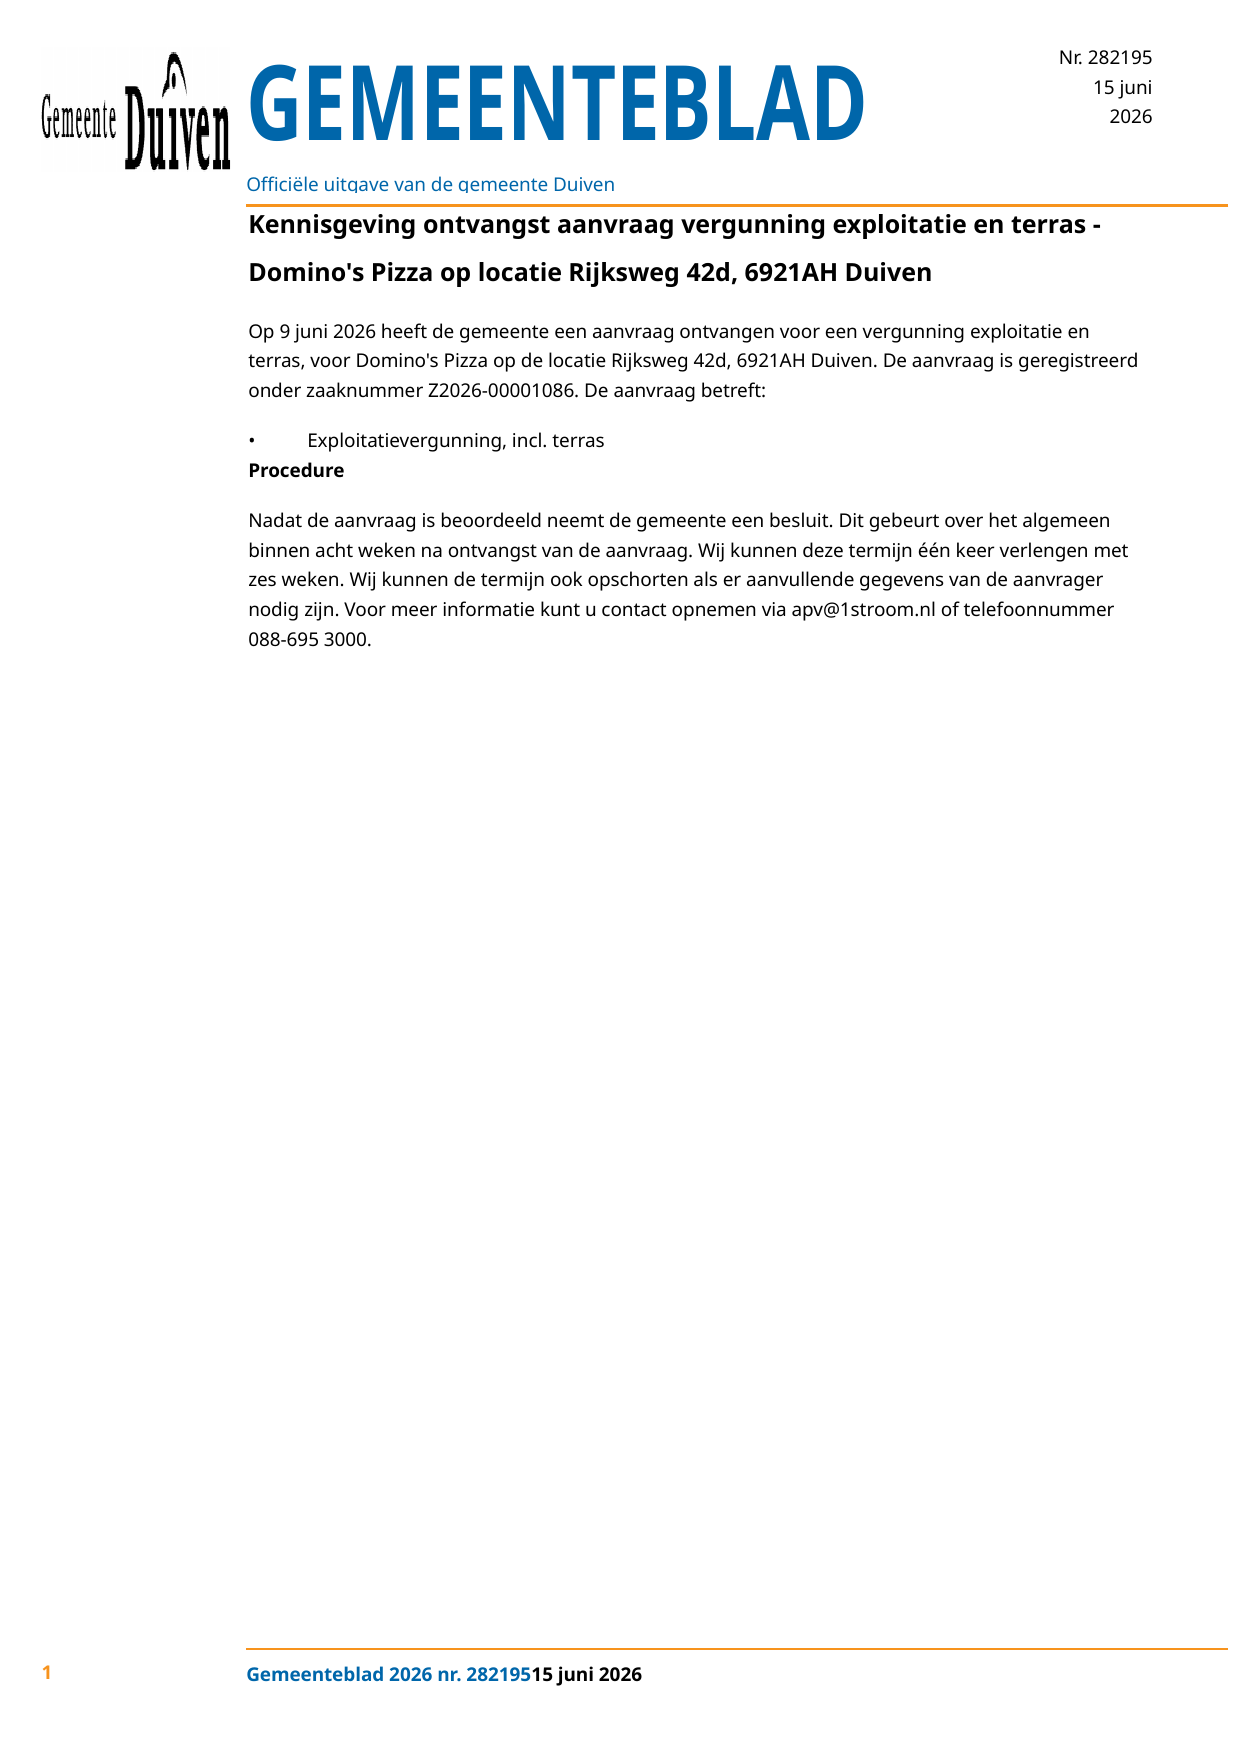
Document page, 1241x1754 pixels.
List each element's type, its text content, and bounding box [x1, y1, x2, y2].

list Exploitatievergunning, incl. terras [248, 427, 1152, 453]
text Kennisgeving ontvangst aanvraag vergunning exploitatie en terras - Domino's Pizza op locatie Rijksweg 42d, 6921AH Duiven [248, 207, 1152, 288]
text Procedure [248, 457, 1152, 483]
text Nadat de aanvraag is beoordeeld neemt de gemeente een besluit. Dit gebeurt over het algemeen binnen acht weken na ontvangst van de aanvraag. Wij kunnen deze termijn één keer verlengen met zes weken. Wij kunnen de termijn ook opschorten als er aanvullende gegevens van de aanvrager nodig zijn. Voor meer informatie kunt u contact opnemen via apv@1stroom.nl of telefoonnummer 088-695 3000. [248, 507, 1152, 652]
text Op 9 juni 2026 heeft de gemeente een aanvraag ontvangen voor een vergunning exploitatie en terras, voor Domino's Pizza op de locatie Rijksweg 42d, 6921AH Duiven. De aanvraag is geregistreerd onder zaaknummer Z2026-00001086. De aanvraag betreft: [248, 318, 1152, 403]
picture [41, 47, 231, 172]
